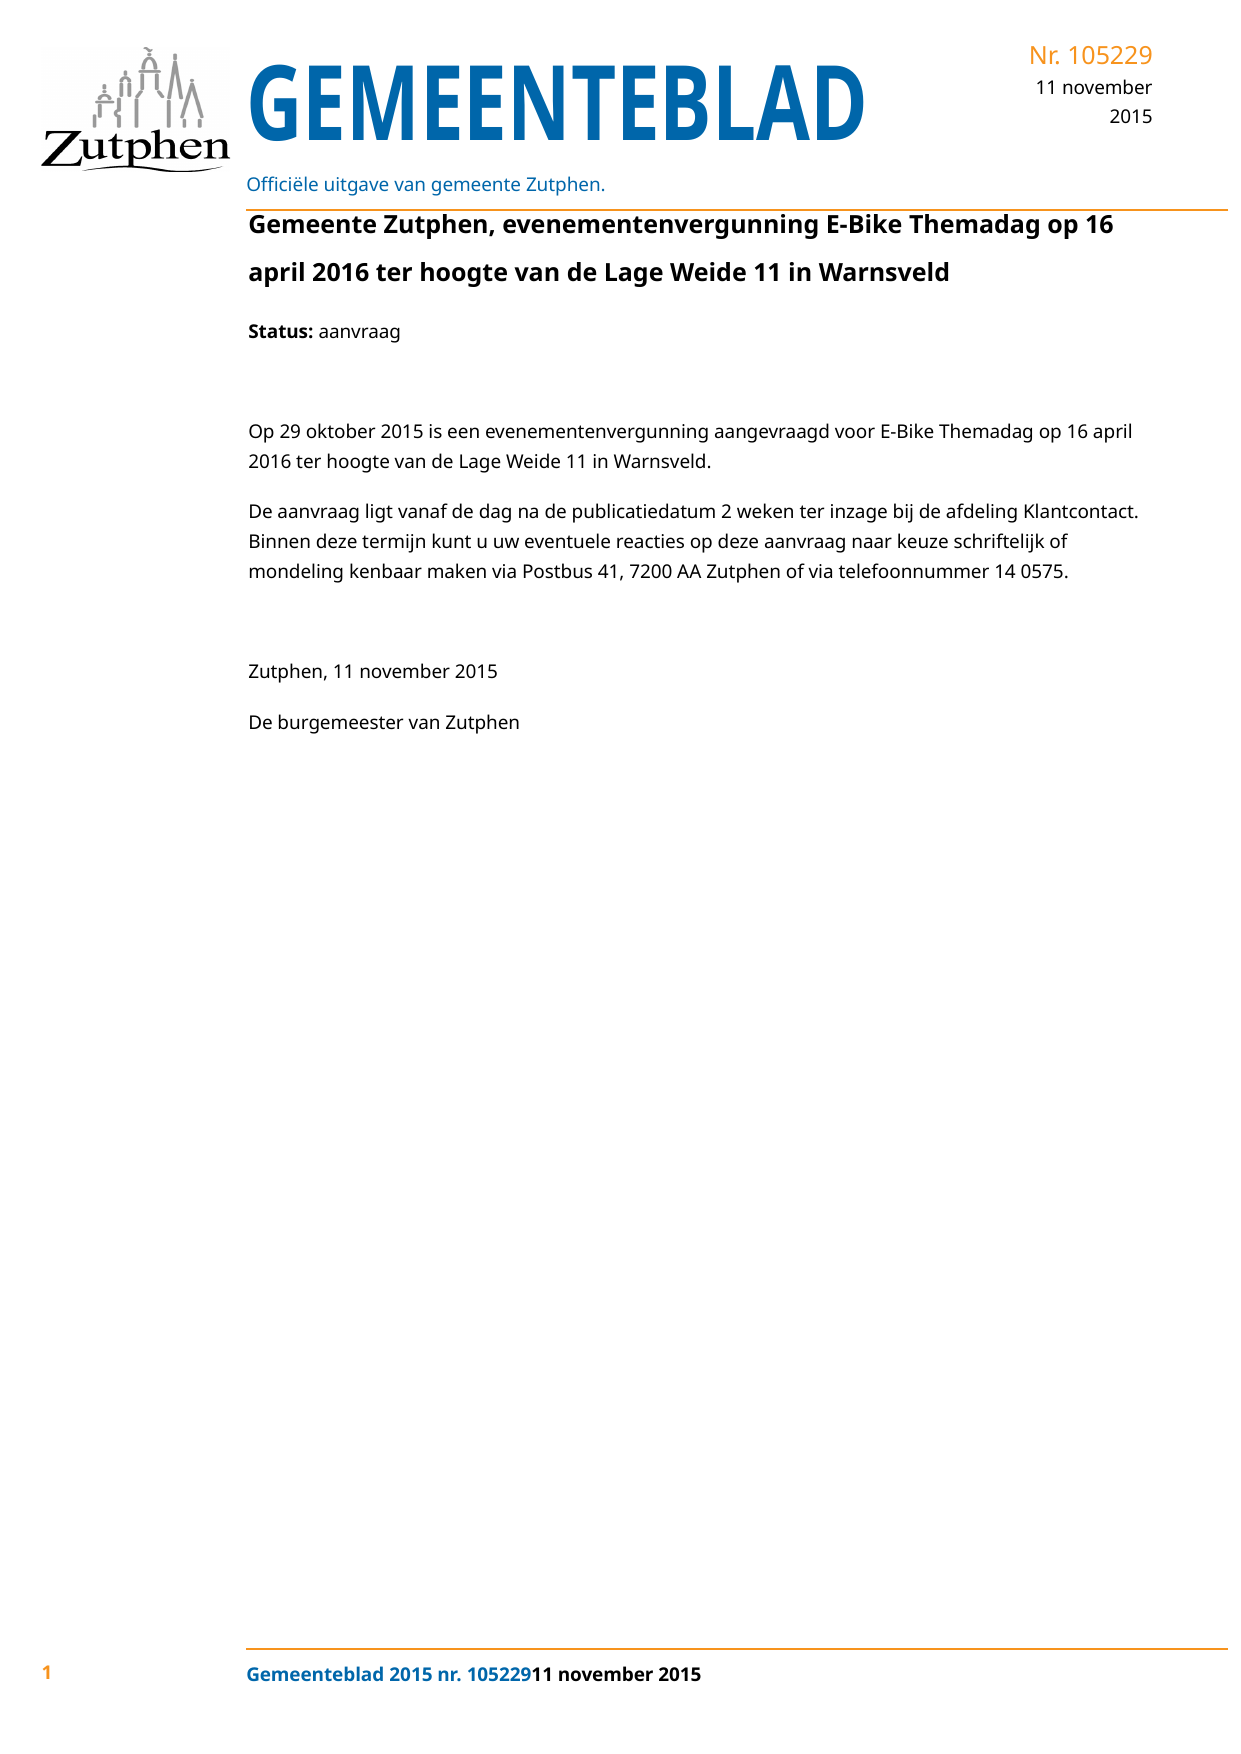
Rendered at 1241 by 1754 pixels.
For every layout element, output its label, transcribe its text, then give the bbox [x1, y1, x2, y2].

text Zutphen, 11 november 2015 [248, 659, 1152, 684]
text De aanvraag ligt vanaf de dag na de publicatiedatum 2 weken ter inzage bij de afdeling Klantcontact. Binnen deze termijn kunt u uw eventuele reacties op deze aanvraag naar keuze schriftelijk of mondeling kenbaar maken via Postbus 41, 7200 AA Zutphen of via telefoonnummer 14 0575. [248, 499, 1152, 584]
picture [41, 47, 231, 172]
text Gemeente Zutphen, evenementenvergunning E-Bike Themadag op 16 april 2016 ter hoogte van de Lage Weide 11 in Warnsveld [248, 211, 1152, 288]
text Op 29 oktober 2015 is een evenementenvergunning aangevraagd voor E-Bike Themadag op 16 april 2016 ter hoogte van de Lage Weide 11 in Warnsveld. [248, 419, 1152, 474]
text Status: aanvraag [248, 318, 1152, 344]
text De burgemeester van Zutphen [248, 709, 1152, 735]
